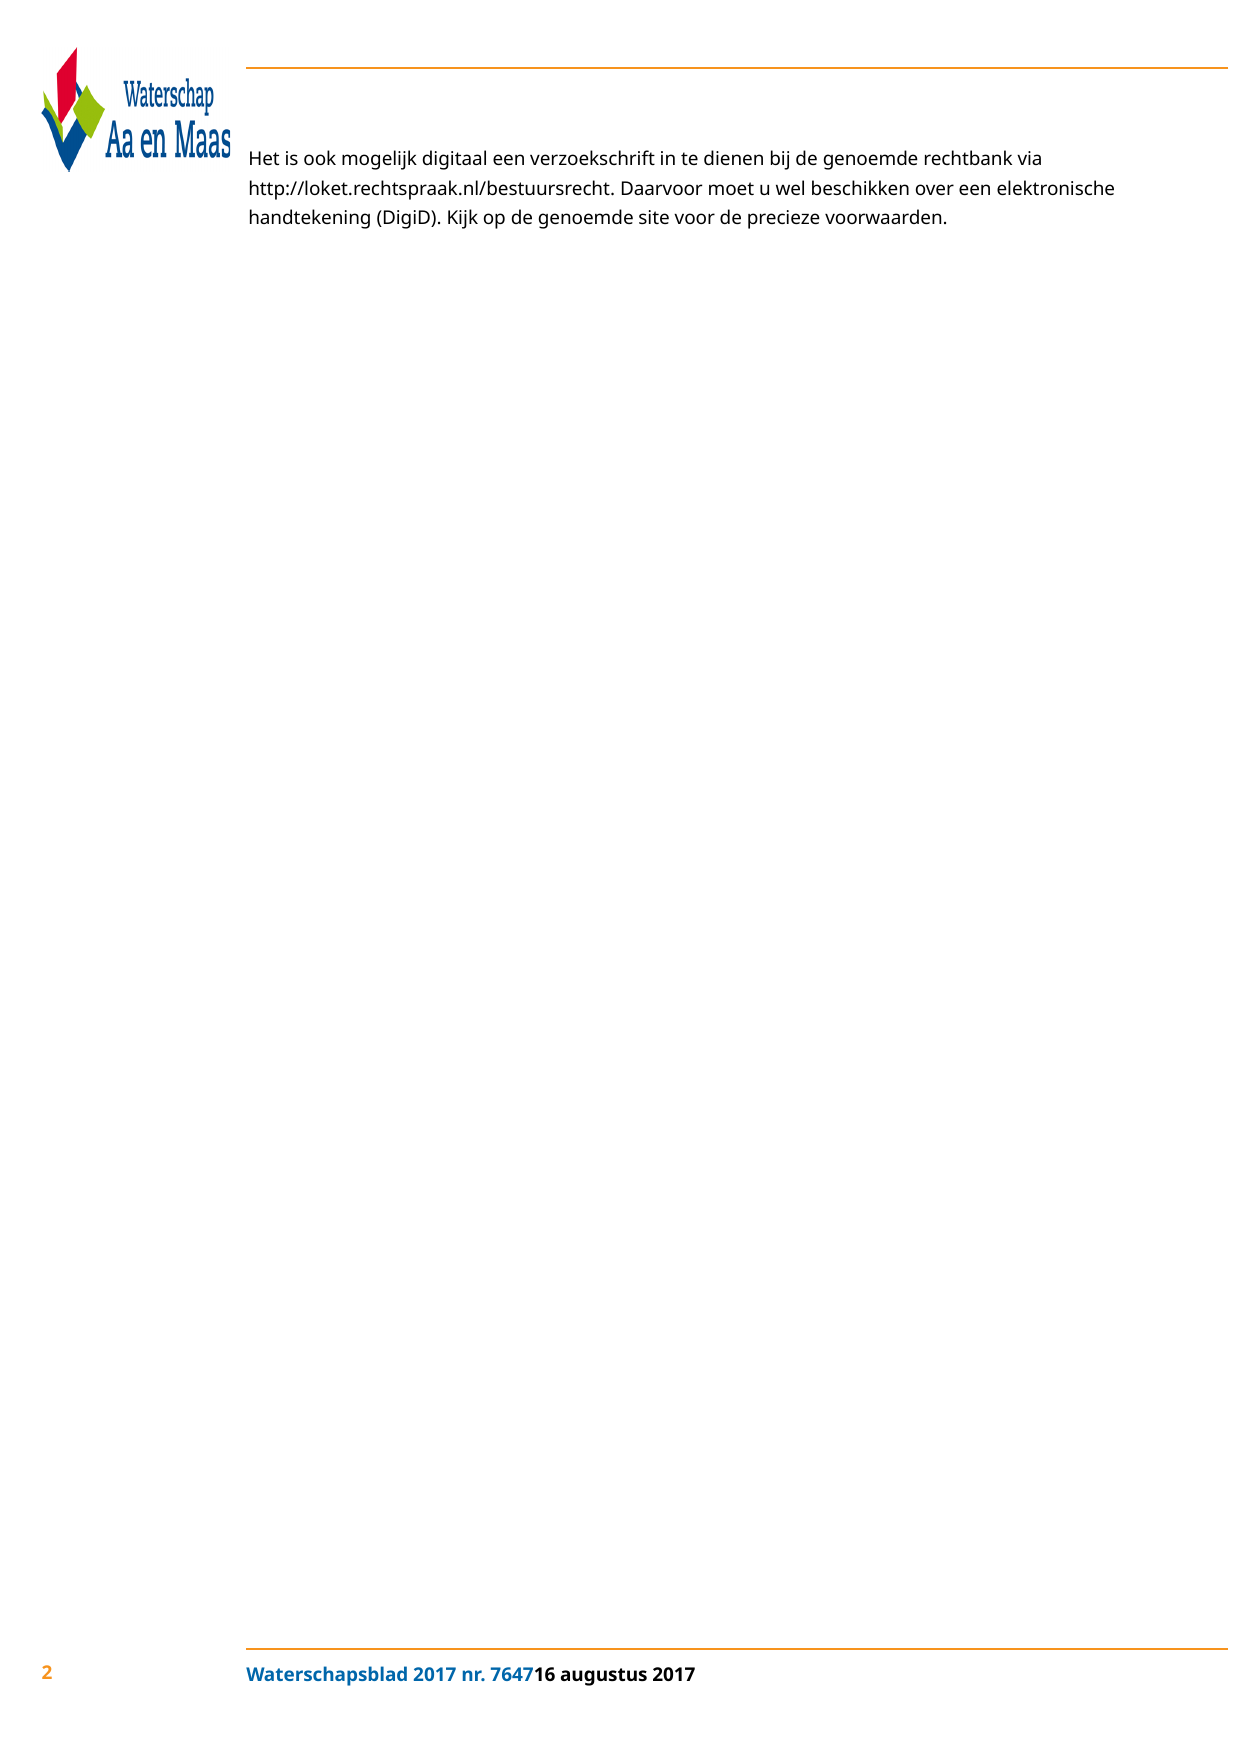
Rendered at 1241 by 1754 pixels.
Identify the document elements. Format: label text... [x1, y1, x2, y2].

text Het is ook mogelijk digitaal een verzoekschrift in te dienen bij de genoemde rechtbank via http://loket.rechtspraak.nl/bestuursrecht. Daarvoor moet u wel beschikken over een elektronische handtekening (DigiD). Kijk op de genoemde site voor de precieze voorwaarden. [248, 145, 1152, 230]
picture [41, 47, 231, 172]
